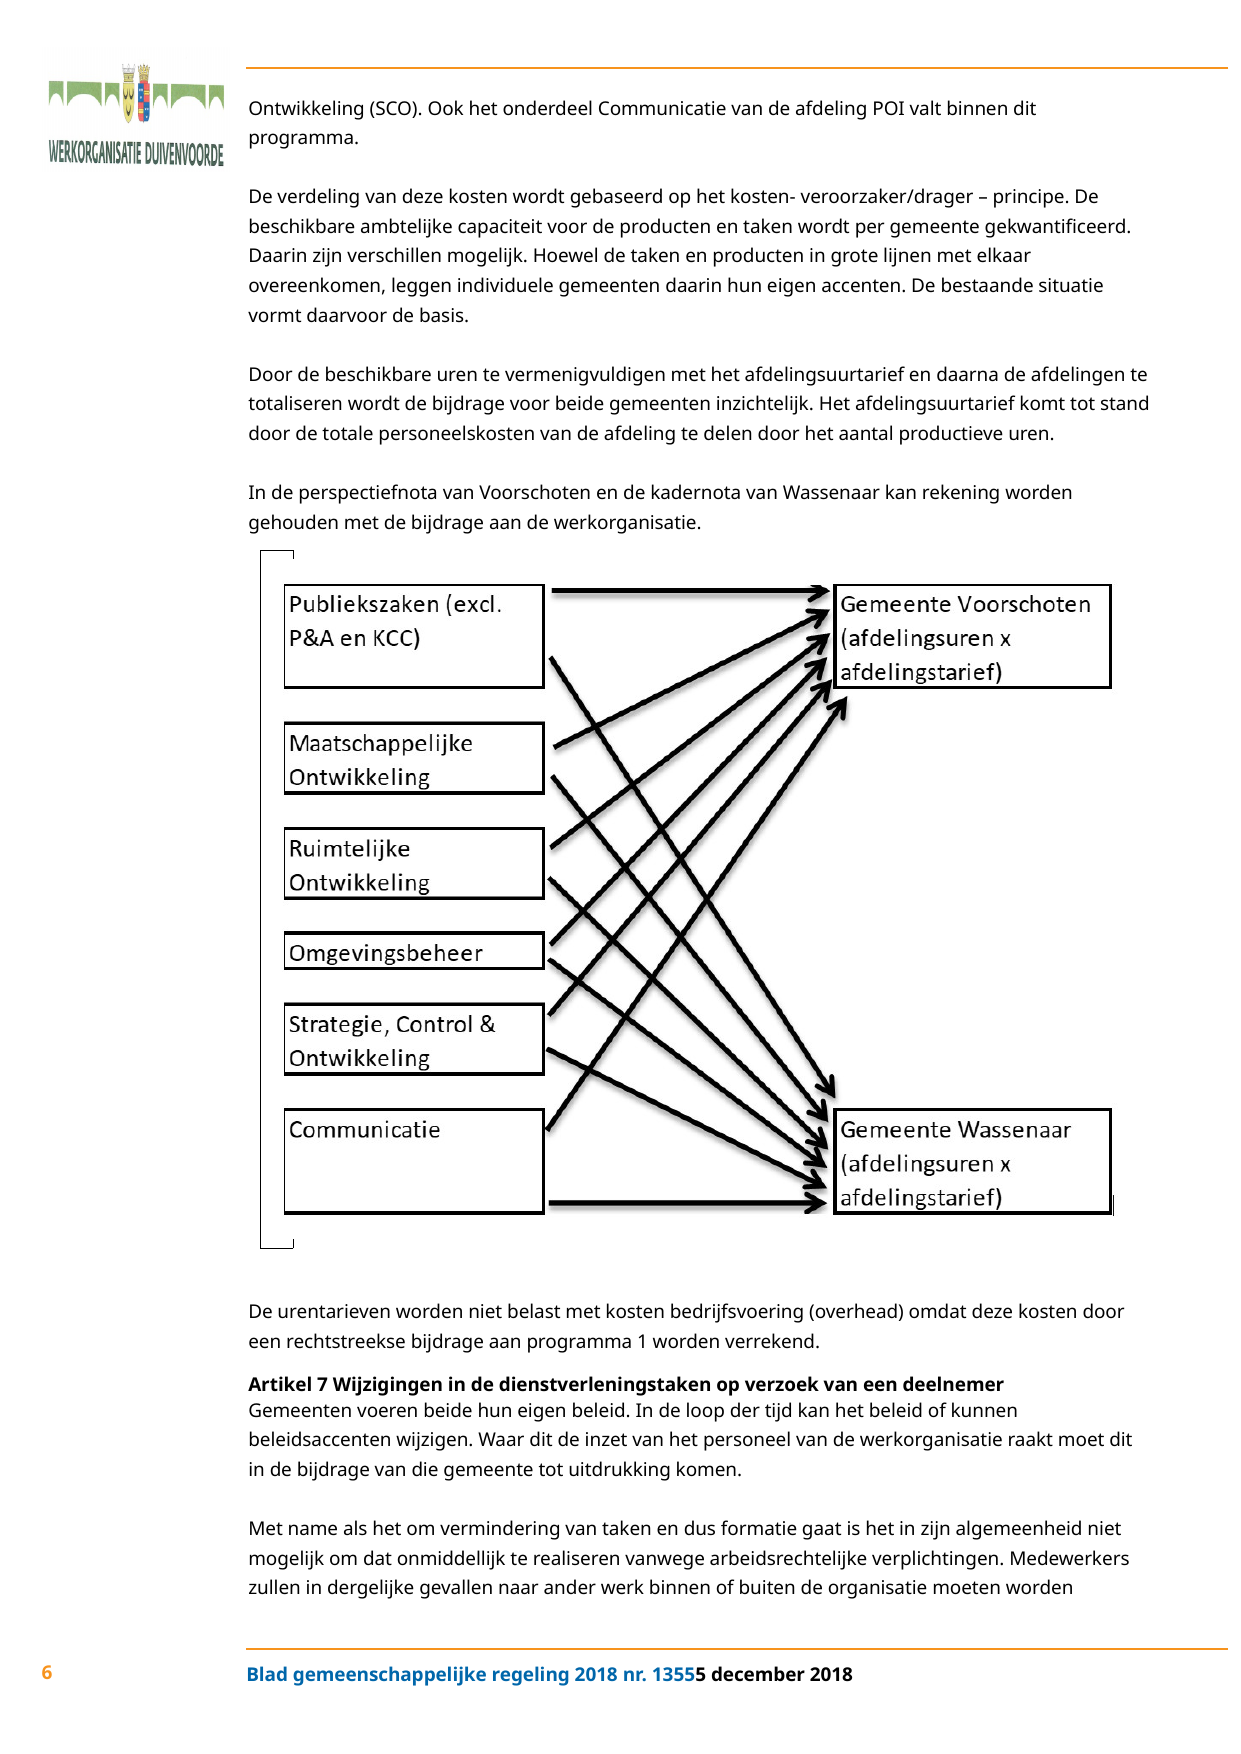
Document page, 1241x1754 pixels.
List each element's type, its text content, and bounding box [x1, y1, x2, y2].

text In de perspectiefnota van Voorschoten en de kadernota van Wassenaar kan rekening worden gehouden met de bijdrage aan de werkorganisatie. [248, 479, 1152, 535]
text Door de beschikbare uren te vermenigvuldigen met het afdelingsuurtarief en daarna de afdelingen te totaliseren wordt de bijdrage voor beide gemeenten inzichtelijk. Het afdelingsuurtarief komt tot stand door de totale personeelskosten van de afdeling te delen door het aantal productieve uren. [248, 361, 1152, 446]
text Artikel 7 Wijzigingen in de dienstverleningstaken op verzoek van een deelnemer [248, 1371, 1152, 1397]
text Met name als het om vermindering van taken en dus formatie gaat is het in zijn algemeenheid niet mogelijk om dat onmiddellijk te realiseren vanwege arbeidsrechtelijke verplichtingen. Medewerkers zullen in dergelijke gevallen naar ander werk binnen of buiten de organisatie moeten worden [248, 1515, 1152, 1600]
text Gemeenten voeren beide hun eigen beleid. In de loop der tijd kan het beleid of kunnen beleidsaccenten wijzigen. Waar dit de inzet van het personeel van de werkorganisatie raakt moet dit in de bijdrage van die gemeente tot uitdrukking komen. [248, 1397, 1152, 1482]
picture [268, 559, 1155, 1239]
picture [41, 47, 231, 172]
text Ontwikkeling (SCO). Ook het onderdeel Communicatie van de afdeling POI valt binnen dit programma. [248, 95, 1152, 150]
text De urentarieven worden niet belast met kosten bedrijfsvoering (overhead) omdat deze kosten door een rechtstreekse bijdrage aan programma 1 worden verrekend. [248, 1298, 1152, 1354]
text De verdeling van deze kosten wordt gebaseerd op het kosten- veroorzaker/drager – principe. De beschikbare ambtelijke capaciteit voor de producten en taken wordt per gemeente gekwantificeerd. Daarin zijn verschillen mogelijk. Hoewel de taken en producten in grote lijnen met elkaar overeenkomen, leggen individuele gemeenten daarin hun eigen accenten. De bestaande situatie vormt daarvoor de basis. [248, 183, 1152, 328]
